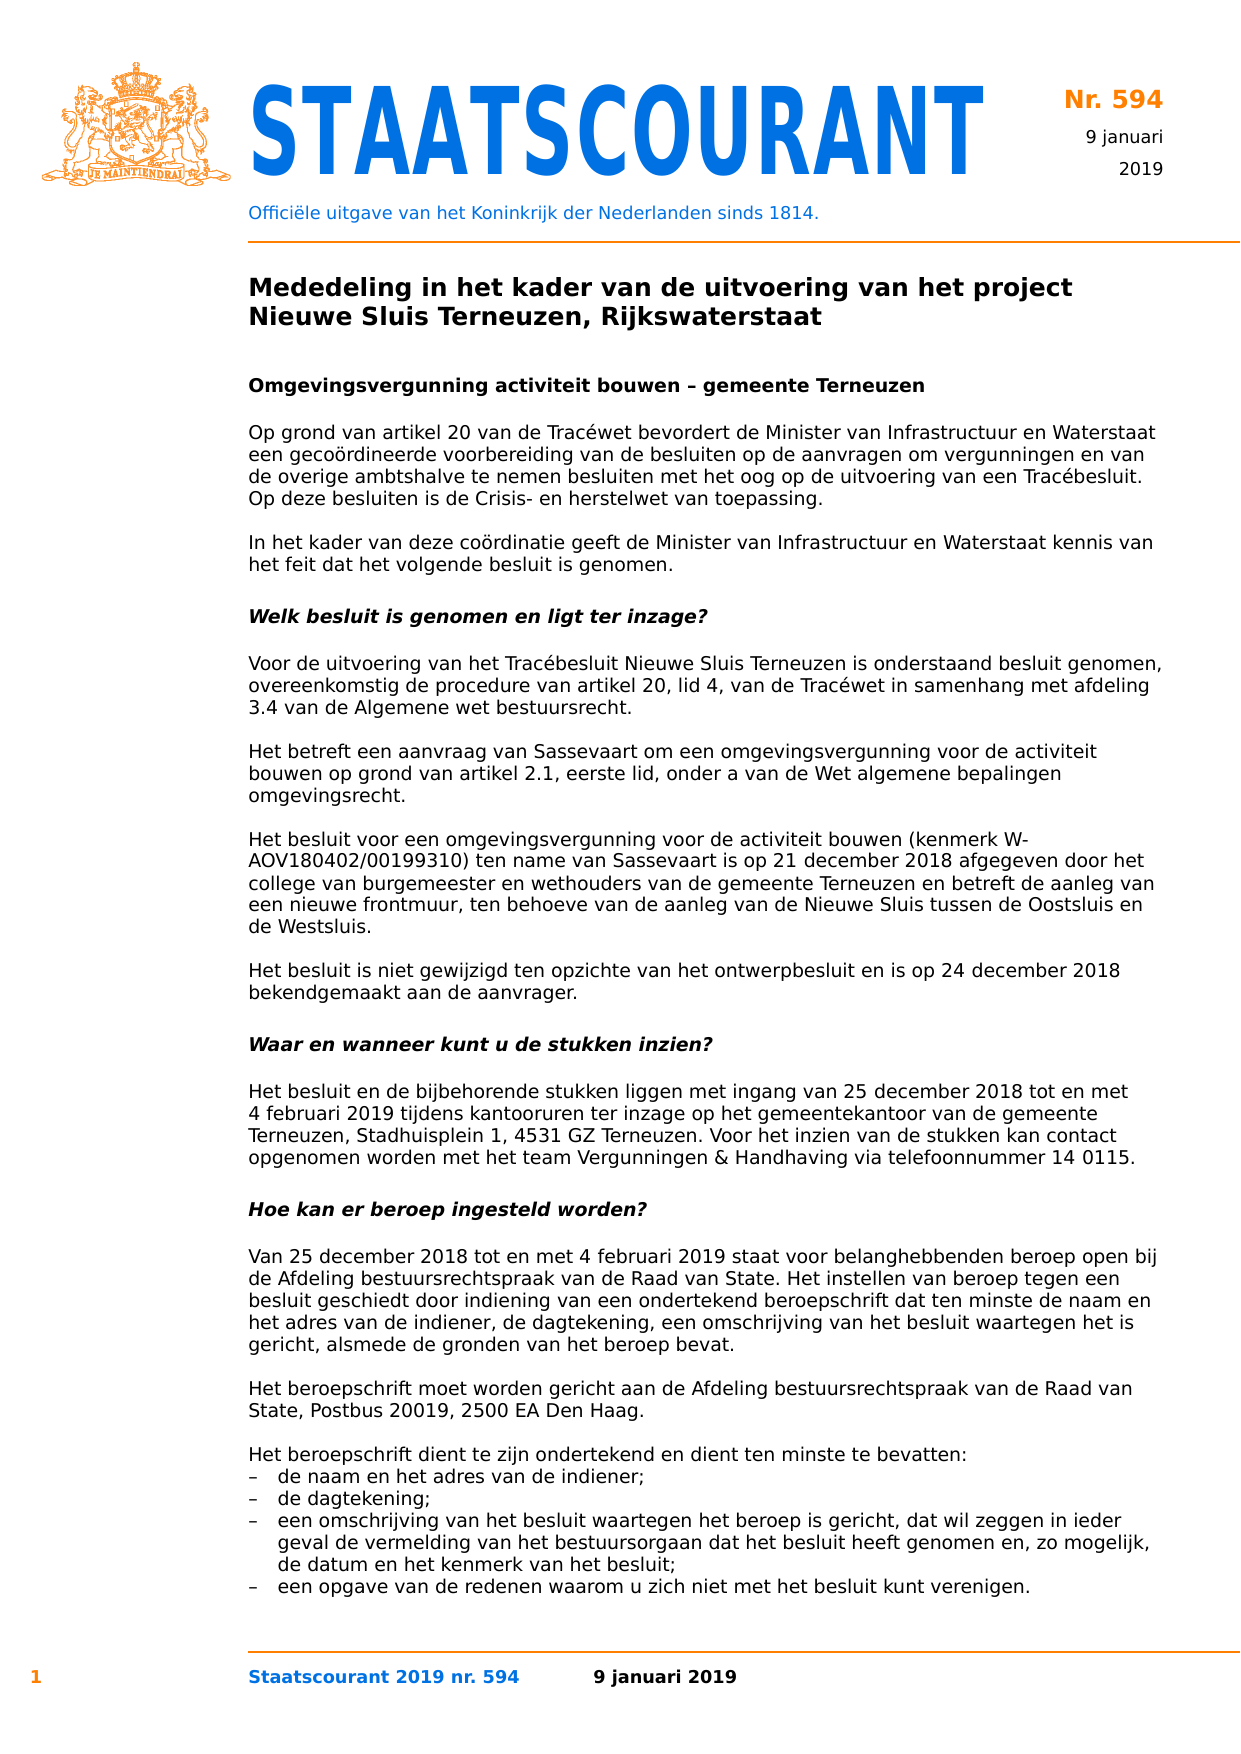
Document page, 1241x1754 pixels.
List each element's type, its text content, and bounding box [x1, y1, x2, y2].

subtitle Hoe kan er beroep ingesteld worden? [248, 1199, 1163, 1221]
text In het kader van deze coördinatie geeft de Minister van Infra­structuur en Waterstaat kennis van het feit dat het volgende besluit is genomen. [248, 532, 1163, 576]
text – de dagtekening; [248, 1488, 1163, 1509]
text Het beroepschrift dient te zijn ondertekend en dient ten minste te bevatten: [248, 1444, 1163, 1466]
text – een opgave van de redenen waarom u zich niet met het besluit kunt verenigen. [248, 1576, 1163, 1597]
subtitle Waar en wanneer kunt u de stukken inzien? [248, 1034, 1163, 1056]
picture [41, 62, 231, 186]
text Het besluit is niet gewijzigd ten opzichte van het ontwerpbesluit en is op 24 december 2018 bekendgemaakt aan de aanvrager. [248, 960, 1163, 1004]
text Het beroepschrift moet worden gericht aan de Afdeling bestuursrechtspraak van de Raad van State, Postbus 20019, 2500 EA Den Haag. [248, 1378, 1163, 1422]
text Voor de uitvoering van het Tracébesluit Nieuwe Sluis Terneuzen is onderstaand besluit genomen, overeenkomstig de procedure van artikel 20, lid 4, van de Tracéwet in samenhang met afdeling 3.4 van de Algemene wet bestuursrecht. [248, 653, 1163, 719]
table_header Nr. 594 [998, 62, 1240, 121]
text Het besluit en de bijbehorende stukken liggen met ingang van 25 december 2018 tot en met 4 februari 2019 tijdens kantooruren ter inzage op het gemeentekantoor van de gemeente Terneuzen, Stadhuisplein 1, 4531 GZ Terneuzen. Voor het inzien van de stukken kan contact opgenomen worden met het team Vergunningen & Handhaving via telefoonnummer 14 0115. [248, 1081, 1163, 1169]
table_cell Officiële uitgave van het Koninkrijk der Nederlanden sinds 1814. [248, 203, 1240, 241]
subtitle Omgevingsvergunning activiteit bouwen – gemeente Terneuzen [248, 375, 1163, 397]
subtitle Mededeling in het kader van de uitvoering van het project Nieuwe Sluis Terneuzen, Rijkswaterstaat [248, 273, 1163, 331]
text Van 25 december 2018 tot en met 4 februari 2019 staat voor belanghebbenden beroep open bij de Afdeling bestuursrechtspraak van de Raad van State. Het instellen van beroep tegen een besluit geschiedt door indiening van een ondertekend beroepschrift dat ten minste de naam en het adres van de indiener, de dagtekening, een omschrijving van het besluit waartegen het is gericht, alsmede de gronden van het beroep bevat. [248, 1246, 1163, 1356]
table_header [25, 62, 248, 241]
text Het betreft een aanvraag van Sassevaart om een omgevingsvergunning voor de activiteit bouwen op grond van artikel 2.1, eerste lid, onder a van de Wet algemene bepalingen omgevingsrecht. [248, 741, 1163, 807]
text – de naam en het adres van de indiener; [248, 1466, 1163, 1488]
text Het besluit voor een omgevingsvergunning voor de activiteit bouwen (kenmerk W-AOV180402/00199310) ten name van Sassevaart is op 21 december 2018 afgegeven door het college van burgemeester en wethouders van de gemeente Terneuzen en betreft de aanleg van een nieuwe frontmuur, ten behoeve van de aanleg van de Nieuwe Sluis tussen de Oostsluis en de Westsluis. [248, 828, 1163, 938]
text Op grond van artikel 20 van de Tracéwet bevordert de Minister van Infrastructuur en Waterstaat een gecoördineerde voor­bereiding van de besluiten op de aanvragen om vergunningen en van de overige ambtshalve te nemen besluiten met het oog op de uitvoering van een Tracébesluit. Op deze besluiten is de Crisis- en herstelwet van toepassing. [248, 422, 1163, 510]
table_cell 2019 [998, 153, 1240, 203]
table_header STAATSCOURANT [248, 62, 998, 203]
text – een omschrijving van het besluit waartegen het beroep is gericht, dat wil zeggen in ieder geval de vermelding van het bestuursorgaan dat het besluit heeft genomen en, zo mogelijk, de datum en het kenmerk van het besluit; [248, 1509, 1163, 1576]
table_cell 9 januari [998, 121, 1240, 153]
subtitle Welk besluit is genomen en ligt ter inzage? [248, 606, 1163, 628]
